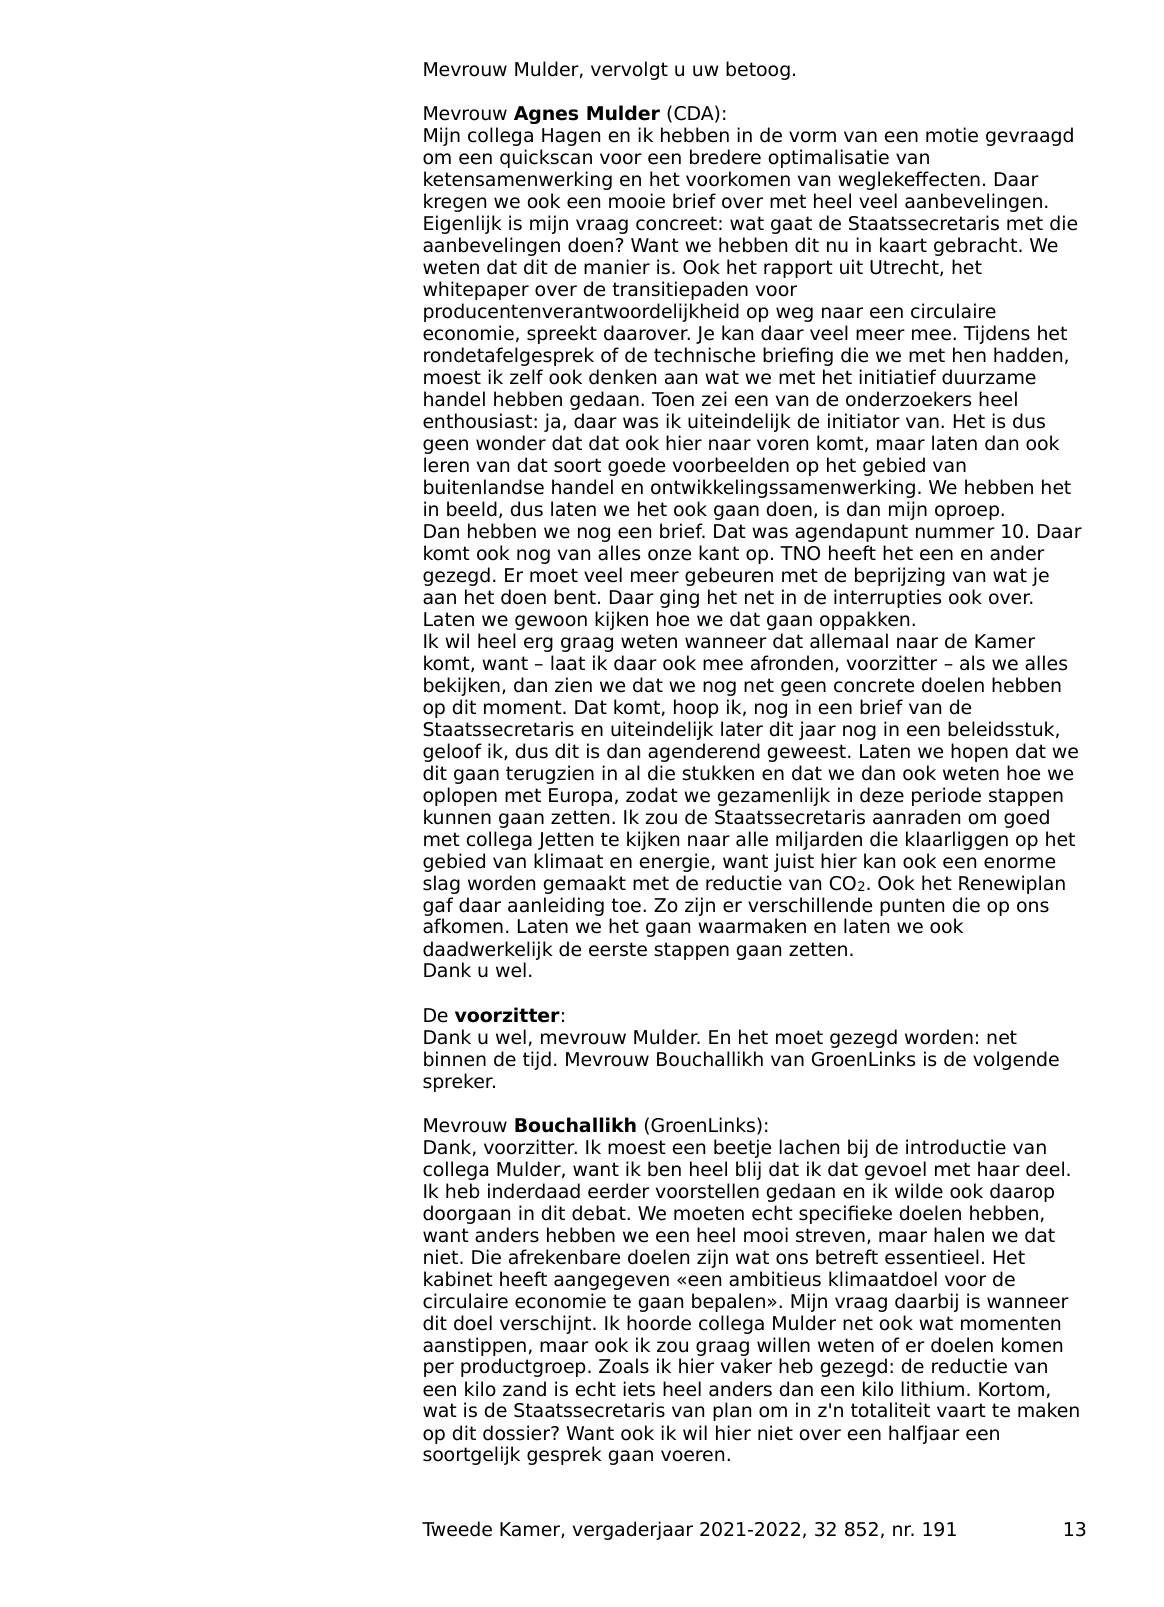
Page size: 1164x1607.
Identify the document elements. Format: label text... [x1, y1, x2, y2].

text Dank, voorzitter. Ik moest een beetje lachen bij de introductie van collega Mulder, want ik ben heel blij dat ik dat gevoel met haar deel. Ik heb inderdaad eerder voorstellen gedaan en ik wilde ook daarop doorgaan in dit debat. We moeten echt specifieke doelen hebben, want anders hebben we een heel mooi streven, maar halen we dat niet. Die afrekenbare doelen zijn wat ons betreft essentieel. Het kabinet heeft aangegeven «een ambitieus klimaatdoel voor de circulaire economie te gaan bepalen». Mijn vraag daarbij is wanneer dit doel verschijnt. Ik hoorde collega Mulder net ook wat momenten aanstippen, maar ook ik zou graag willen weten of er doelen komen per productgroep. Zoals ik hier vaker heb gezegd: de reductie van een kilo zand is echt iets heel anders dan een kilo lithium. Kortom, wat is de Staatssecretaris van plan om in z'n totaliteit vaart te maken op dit dossier? Want ook ik wil hier niet over een halfjaar een soortgelijk gesprek gaan voeren. [422, 1137, 1087, 1466]
text Ik wil heel erg graag weten wanneer dat allemaal naar de Kamer komt, want – laat ik daar ook mee afronden, voorzitter – als we alles bekijken, dan zien we dat we nog net geen concrete doelen hebben op dit moment. Dat komt, hoop ik, nog in een brief van de Staatssecretaris en uiteindelijk later dit jaar nog in een beleidsstuk, geloof ik, dus dit is dan agenderend geweest. Laten we hopen dat we dit gaan terugzien in al die stukken en dat we dan ook weten hoe we oplopen met Europa, zodat we gezamenlijk in deze periode stappen kunnen gaan zetten. Ik zou de Staatssecretaris aanraden om goed met collega Jetten te kijken naar alle miljarden die klaarliggen op het gebied van klimaat en energie, want juist hier kan ook een enorme slag worden gemaakt met de reductie van CO2. Ook het Renewiplan gaf daar aanleiding toe. Zo zijn er verschillende punten die op ons afkomen. Laten we het gaan waarmaken en laten we ook daadwerkelijk de eerste stappen gaan zetten. [422, 631, 1087, 960]
text Dan hebben we nog een brief. Dat was agendapunt nummer 10. Daar komt ook nog van alles onze kant op. TNO heeft het een en ander gezegd. Er moet veel meer gebeuren met de beprijzing van wat je aan het doen bent. Daar ging het net in de interrupties ook over. Laten we gewoon kijken hoe we dat gaan oppakken. [422, 521, 1087, 631]
text Mevrouw Agnes Mulder (CDA): [422, 103, 1087, 125]
text Dank u wel. [422, 960, 1087, 982]
text Mijn collega Hagen en ik hebben in de vorm van een motie gevraagd om een quickscan voor een bredere optimalisatie van ketensamenwerking en het voorkomen van weglekeffecten. Daar kregen we ook een mooie brief over met heel veel aanbevelingen. Eigenlijk is mijn vraag concreet: wat gaat de Staatssecretaris met die aanbevelingen doen? Want we hebben dit nu in kaart gebracht. We weten dat dit de manier is. Ook het rapport uit Utrecht, het whitepaper over de transitiepaden voor producentenverantwoordelijkheid op weg naar een circulaire economie, spreekt daarover. Je kan daar veel meer mee. Tijdens het rondetafelgesprek of de technische briefing die we met hen hadden, moest ik zelf ook denken aan wat we met het initiatief duurzame handel hebben gedaan. Toen zei een van de onderzoekers heel enthousiast: ja, daar was ik uiteindelijk de initiator van. Het is dus geen wonder dat dat ook hier naar voren komt, maar laten dan ook leren van dat soort goede voorbeelden op het gebied van buitenlandse handel en ontwikkelingssamenwerking. We hebben het in beeld, dus laten we het ook gaan doen, is dan mijn oproep. [422, 125, 1087, 521]
text Mevrouw Bouchallikh (GroenLinks): [422, 1115, 1087, 1137]
text De voorzitter: [422, 1004, 1087, 1027]
text Dank u wel, mevrouw Mulder. En het moet gezegd worden: net binnen de tijd. Mevrouw Bouchallikh van GroenLinks is de volgende spreker. [422, 1027, 1087, 1092]
text Mevrouw Mulder, vervolgt u uw betoog. [422, 59, 1087, 81]
